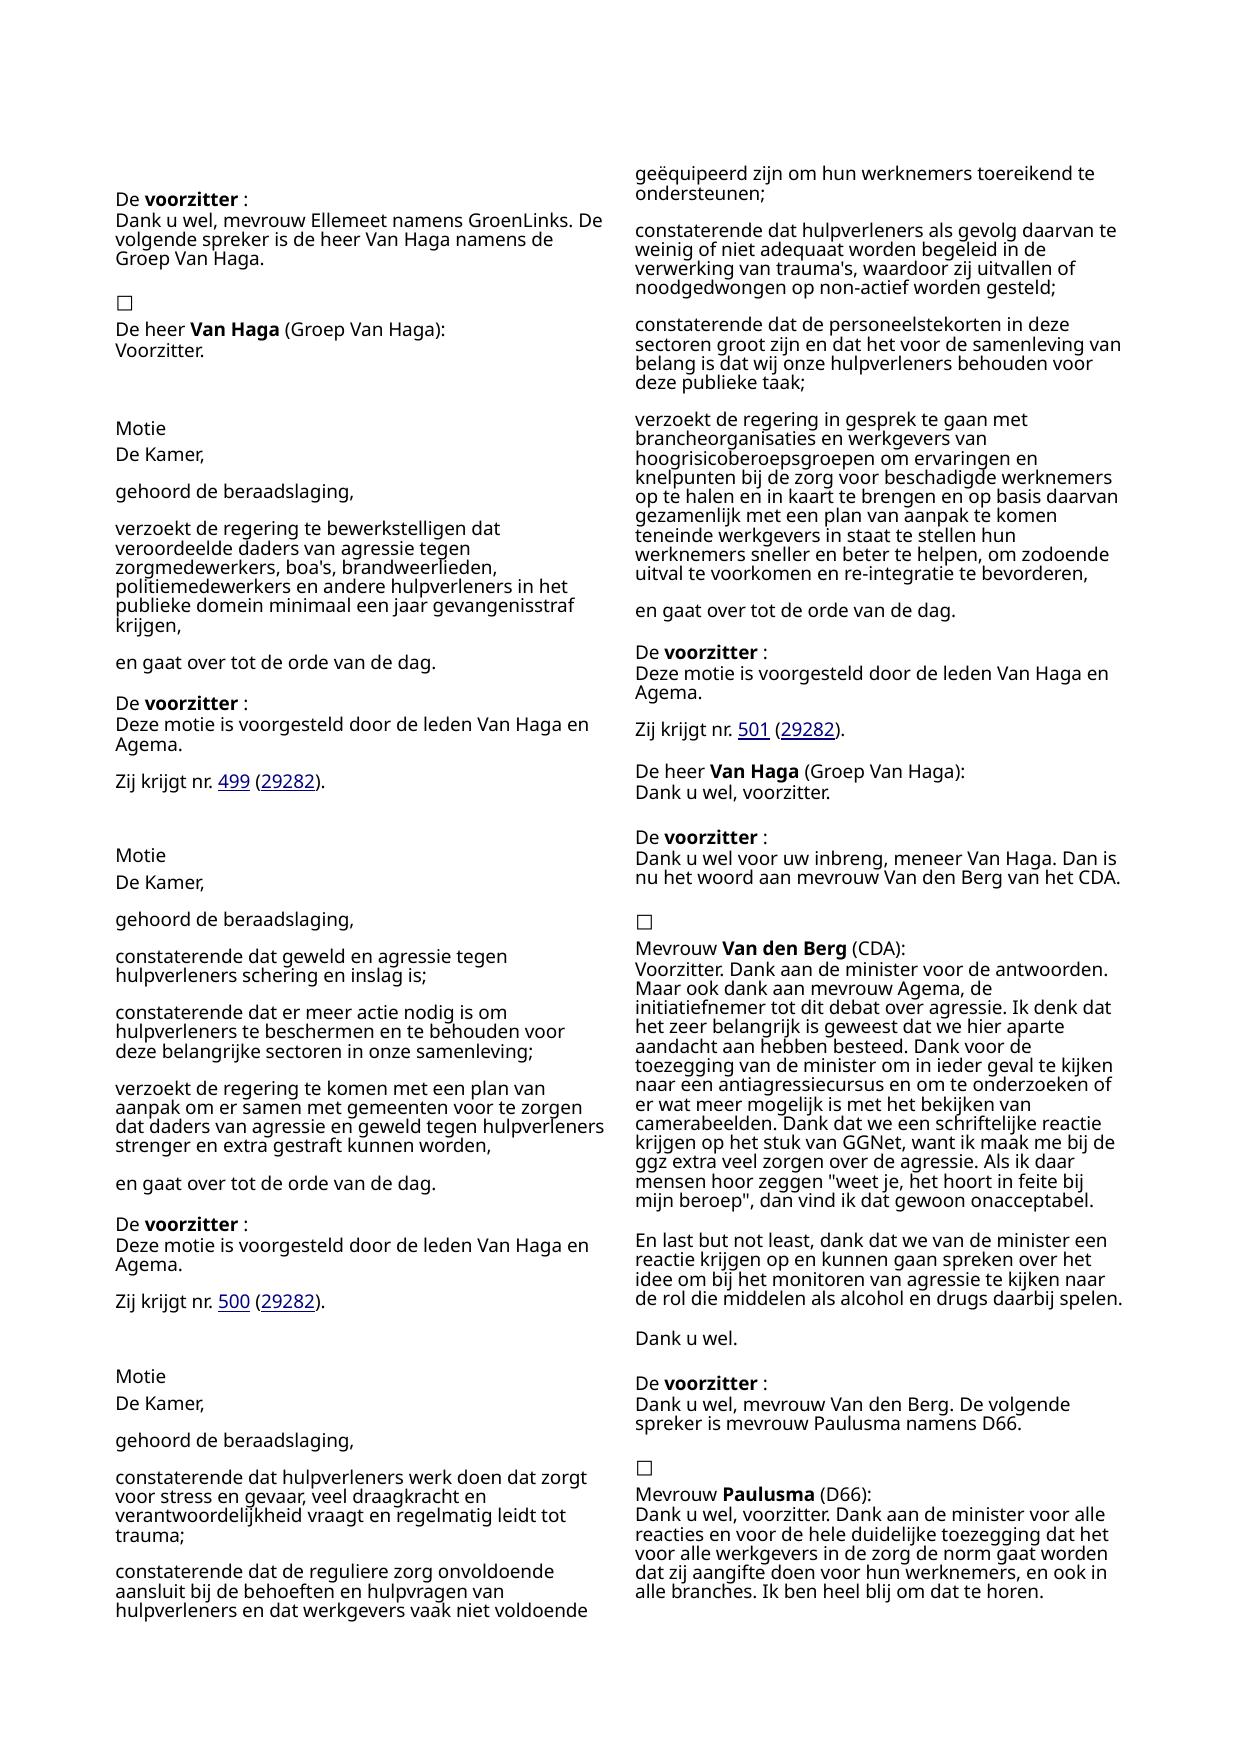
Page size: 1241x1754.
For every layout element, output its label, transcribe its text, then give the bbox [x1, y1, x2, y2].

text De Kamer, [115, 874, 605, 893]
text De heer Van Haga (Groep Van Haga): [635, 758, 1125, 784]
text De voorzitter : [115, 1211, 605, 1237]
text constaterende dat geweld en agressie tegen hulpverleners schering en inslag is; [115, 948, 605, 986]
text ⬜ [635, 1455, 1125, 1481]
text Zij krijgt nr. 501 (29282). [635, 721, 1125, 741]
text De Kamer, [115, 1395, 605, 1414]
text en gaat over tot de orde van de dag. [635, 602, 1125, 622]
text Motie [115, 842, 605, 868]
text Mevrouw Paulusma (D66): [635, 1481, 1125, 1506]
text De voorzitter : [115, 691, 605, 716]
text constaterende dat hulpverleners werk doen dat zorgt voor stress en gevaar, veel draagkracht en verantwoordelijkheid vraagt en regelmatig leidt tot trauma; [115, 1469, 605, 1546]
text Dank u wel, mevrouw Ellemeet namens GroenLinks. De volgende spreker is de heer Van Haga namens de Groep Van Haga. [115, 212, 605, 270]
text Mevrouw Van den Berg (CDA): [635, 935, 1125, 961]
text De voorzitter : [635, 824, 1125, 850]
text Dank u wel. [635, 1330, 1125, 1349]
text en gaat over tot de orde van de dag. [115, 1174, 605, 1194]
text Voorzitter. [115, 342, 605, 361]
text gehoord de beraadslaging, [115, 483, 605, 503]
text gehoord de beraadslaging, [115, 1432, 605, 1451]
text en gaat over tot de orde van de dag. [115, 654, 605, 673]
text Dank u wel, voorzitter. [635, 784, 1125, 803]
text Dank u wel voor uw inbreng, meneer Van Haga. Dan is nu het woord aan mevrouw Van den Berg van het CDA. [635, 850, 1125, 888]
text Dank u wel, mevrouw Van den Berg. De volgende spreker is mevrouw Paulusma namens D66. [635, 1396, 1125, 1434]
text constaterende dat er meer actie nodig is om hulpverleners te beschermen en te behouden voor deze belangrijke sectoren in onze samenleving; [115, 1004, 605, 1062]
text ⬜ [635, 909, 1125, 935]
text Deze motie is voorgesteld door de leden Van Haga en Agema. [115, 716, 605, 755]
text Zij krijgt nr. 499 (29282). [115, 773, 605, 792]
text Dank u wel, voorzitter. Dank aan de minister voor alle reacties en voor de hele duidelijke toezegging dat het voor alle werkgevers in de zorg de norm gaat worden dat zij aangifte doen voor hun werknemers, en ook in alle branches. Ik ben heel blij om dat te horen. [635, 1506, 1125, 1603]
text Voorzitter. Dank aan de minister voor de antwoorden. Maar ook dank aan mevrouw Agema, de initiatiefnemer tot dit debat over agressie. Ik denk dat het zeer belangrijk is geweest dat we hier aparte aandacht aan hebben besteed. Dank voor de toezegging van de minister om in ieder geval te kijken naar een antiagressiecursus en om te onderzoeken of er wat meer mogelijk is met het bekijken van camerabeelden. Dank dat we een schriftelijke reactie krijgen op het stuk van GGNet, want ik maak me bij de ggz extra veel zorgen over de agressie. Als ik daar mensen hoor zeggen "weet je, het hoort in feite bij mijn beroep", dan vind ik dat gewoon onacceptabel. [635, 961, 1125, 1211]
text constaterende dat hulpverleners als gevolg daarvan te weinig of niet adequaat worden begeleid in de verwerking van trauma's, waardoor zij uitvallen of noodgedwongen op non-actief worden gesteld; [635, 222, 1125, 299]
text gehoord de beraadslaging, [115, 911, 605, 930]
text Motie [115, 1363, 605, 1389]
text geëquipeerd zijn om hun werknemers toereikend te ondersteunen; [635, 165, 1125, 204]
text En last but not least, dank dat we van de minister een reactie krijgen op en kunnen gaan spreken over het idee om bij het monitoren van agressie te kijken naar de rol die middelen als alcohol en drugs daarbij spelen. [635, 1232, 1125, 1309]
text constaterende dat de reguliere zorg onvoldoende aansluit bij de behoeften en hulpvragen van hulpverleners en dat werkgevers vaak niet voldoende [115, 1563, 605, 1621]
text verzoekt de regering te bewerkstelligen dat veroordeelde daders van agressie tegen zorgmedewerkers, boa's, brandweerlieden, politiemedewerkers en andere hulpverleners in het publieke domein minimaal een jaar gevangenisstraf krijgen, [115, 520, 605, 636]
text verzoekt de regering te komen met een plan van aanpak om er samen met gemeenten voor te zorgen dat daders van agressie en geweld tegen hulpverleners strenger en extra gestraft kunnen worden, [115, 1080, 605, 1157]
text De voorzitter : [635, 639, 1125, 665]
text De Kamer, [115, 446, 605, 466]
text constaterende dat de personeelstekorten in deze sectoren groot zijn en dat het voor de samenleving van belang is dat wij onze hulpverleners behouden voor deze publieke taak; [635, 316, 1125, 393]
text ⬜ [115, 291, 605, 316]
text Deze motie is voorgesteld door de leden Van Haga en Agema. [635, 665, 1125, 703]
text Zij krijgt nr. 500 (29282). [115, 1293, 605, 1313]
text verzoekt de regering in gesprek te gaan met brancheorganisaties en werkgevers van hoogrisicoberoepsgroepen om ervaringen en knelpunten bij de zorg voor beschadigde werknemers op te halen en in kaart te brengen en op basis daarvan gezamenlijk met een plan van aanpak te komen teneinde werkgevers in staat te stellen hun werknemers sneller en beter te helpen, om zodoende uitval te voorkomen en re-integratie te bevorderen, [635, 411, 1125, 584]
text Motie [115, 415, 605, 440]
text Deze motie is voorgesteld door de leden Van Haga en Agema. [115, 1237, 605, 1276]
text De voorzitter : [635, 1370, 1125, 1396]
text De heer Van Haga (Groep Van Haga): [115, 316, 605, 342]
text De voorzitter : [115, 186, 605, 212]
